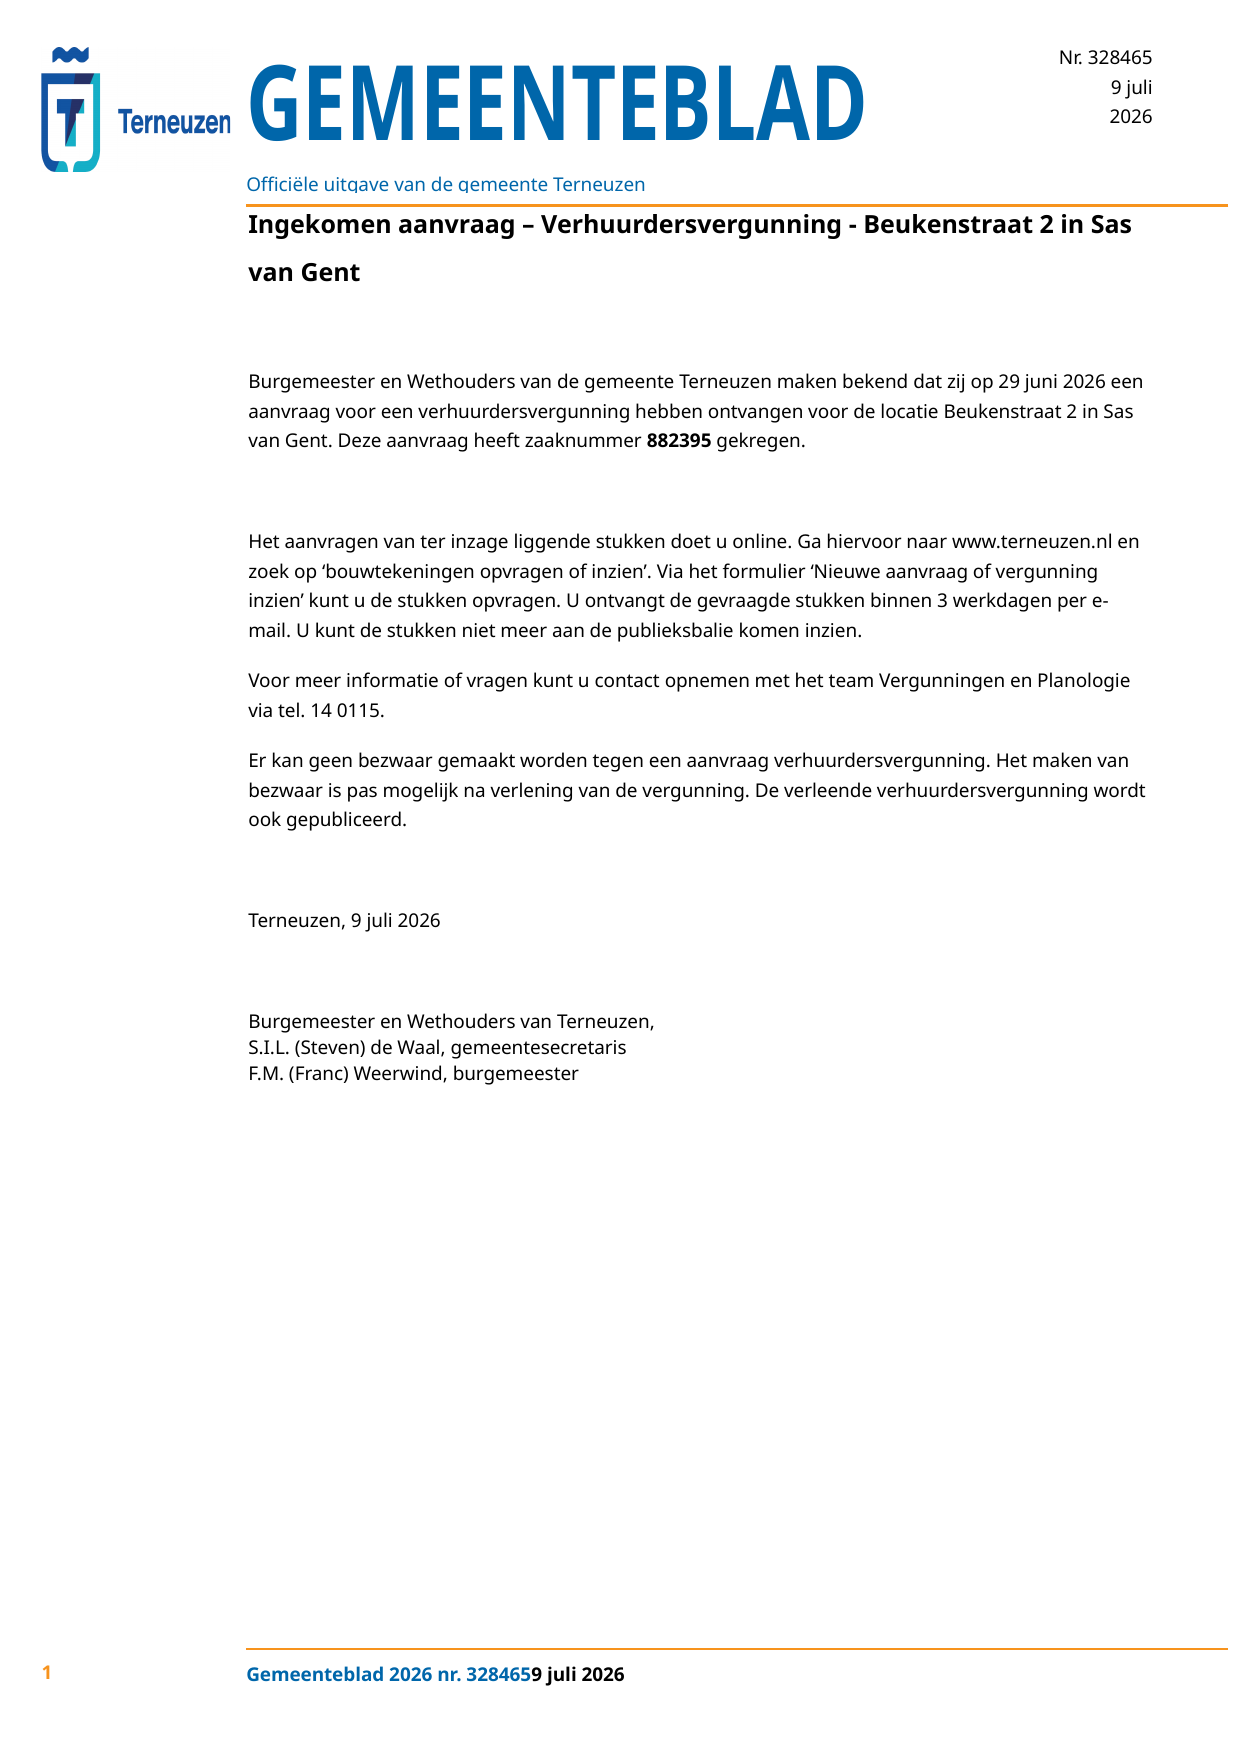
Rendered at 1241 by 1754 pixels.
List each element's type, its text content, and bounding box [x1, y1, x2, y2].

table_cell S.I.L. (Steven) de Waal, gemeentesecretaris [248, 1034, 815, 1060]
text Terneuzen, 9 juli 2026 [248, 907, 1152, 933]
table_cell F.M. (Franc) Weerwind, burgemeester [248, 1060, 1152, 1086]
text Het aanvragen van ter inzage liggende stukken doet u online. Ga hiervoor naar www.terneuzen.nl en zoek op ‘bouwtekeningen opvragen of inzien’. Via het formulier ‘Nieuwe aanvraag of vergunning inzien’ kunt u de stukken opvragen. U ontvangt de gevraagde stukken binnen 3 werkdagen per e-mail. U kunt de stukken niet meer aan de publieksbalie komen inzien. [248, 528, 1152, 643]
text Er kan geen bezwaar gemaakt worden tegen een aanvraag verhuurdersvergunning. Het maken van bezwaar is pas mogelijk na verlening van de vergunning. De verleende verhuurdersvergunning wordt ook gepubliceerd. [248, 747, 1152, 832]
table_cell [626, 1086, 1152, 1111]
table_cell [815, 1034, 1152, 1060]
table_header Burgemeester en Wethouders van Terneuzen, [248, 1009, 1152, 1034]
text Voor meer informatie of vragen kunt u contact opnemen met het team Vergunningen en Planologie via tel. 14 0115. [248, 667, 1152, 723]
table_cell [248, 1086, 626, 1111]
picture [41, 47, 231, 172]
text Ingekomen aanvraag – Verhuurdersvergunning - Beukenstraat 2 in Sas van Gent [248, 207, 1152, 288]
text Burgemeester en Wethouders van de gemeente Terneuzen maken bekend dat zij op 29 juni 2026 een aanvraag voor een verhuurdersvergunning hebben ontvangen voor de locatie Beukenstraat 2 in Sas van Gent. Deze aanvraag heeft zaaknummer 882395 gekregen. [248, 368, 1152, 453]
